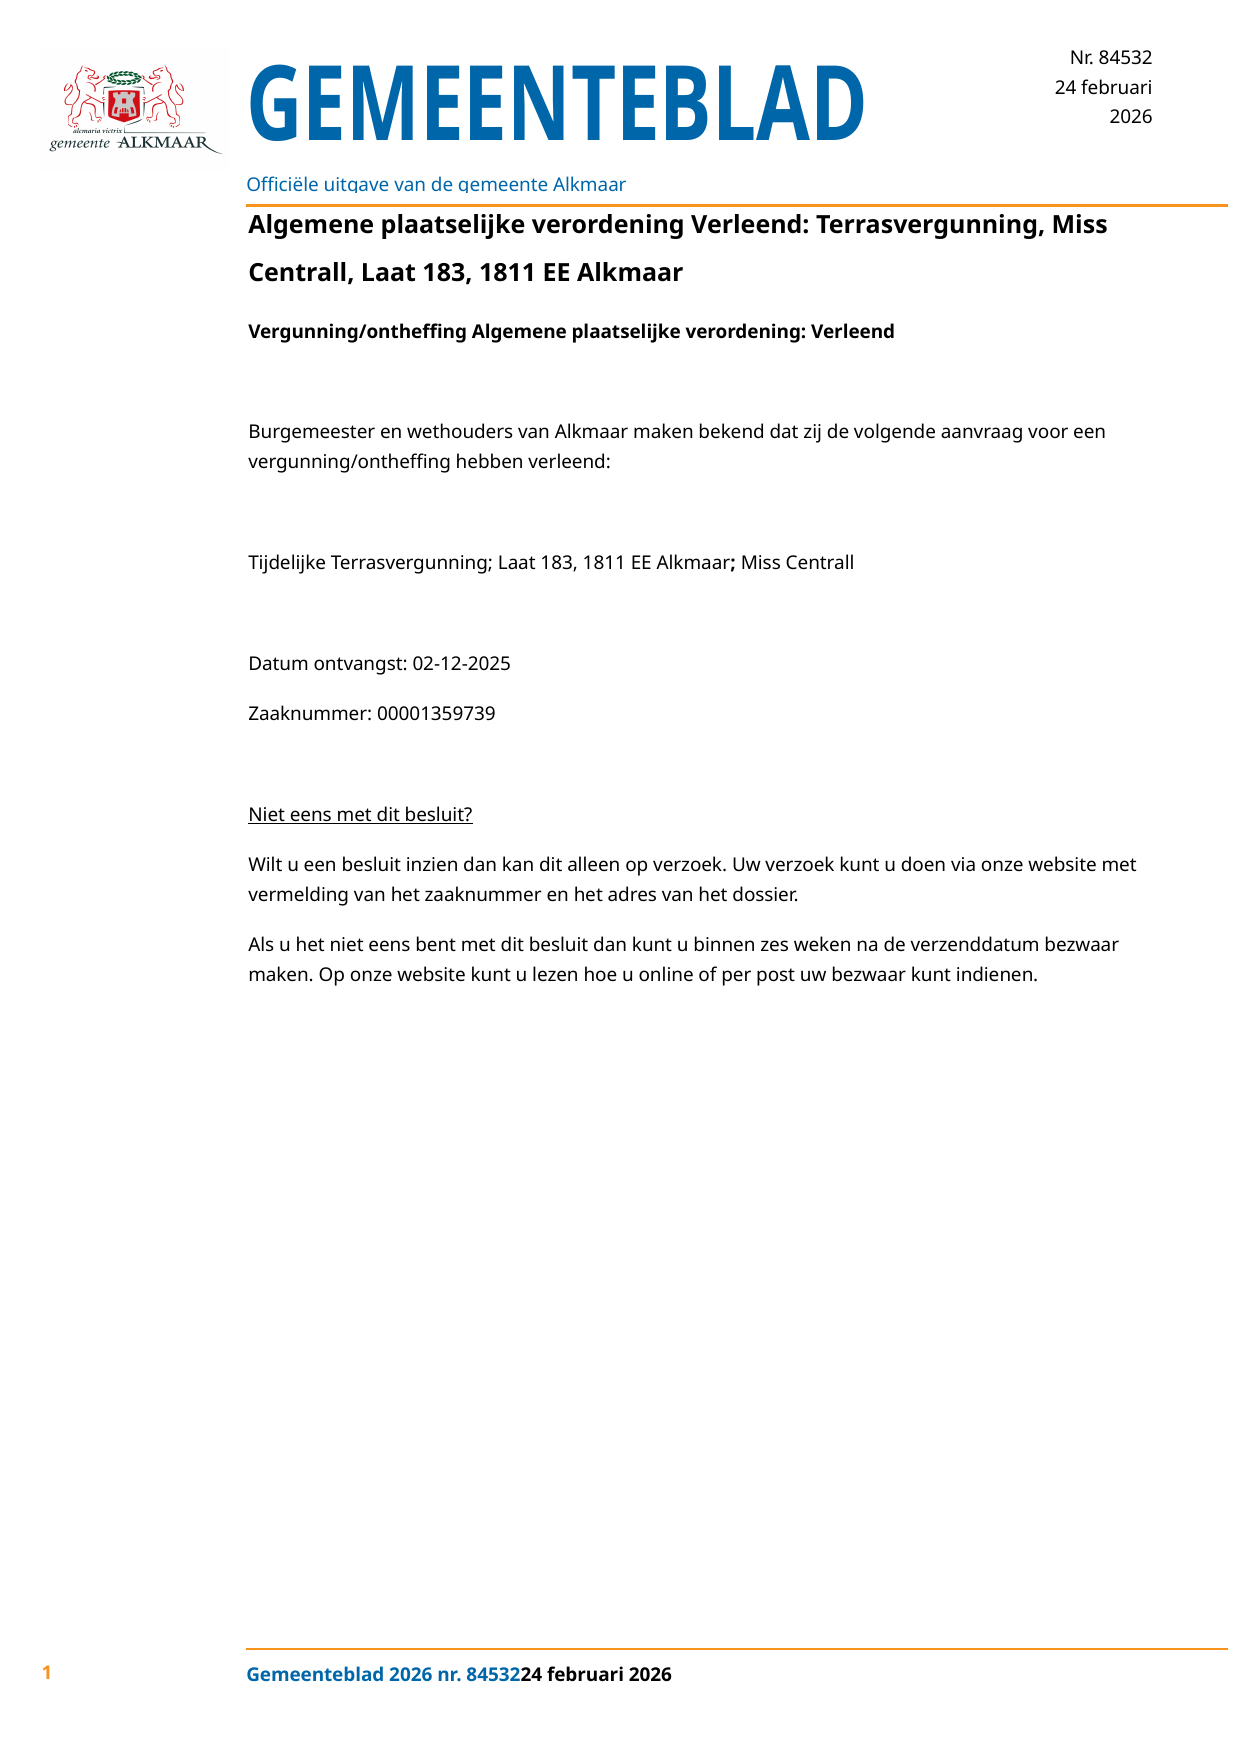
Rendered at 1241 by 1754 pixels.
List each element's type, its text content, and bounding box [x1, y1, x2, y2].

text Niet eens met dit besluit? [248, 801, 1152, 827]
text Zaaknummer: 00001359739 [248, 700, 1152, 726]
text Als u het niet eens bent met dit besluit dan kunt u binnen zes weken na de verzenddatum bezwaar maken. Op onze website kunt u lezen hoe u online of per post uw bezwaar kunt indienen. [248, 932, 1152, 987]
text Algemene plaatselijke verordening Verleend: Terrasvergunning, Miss Centrall, Laat 183, 1811 EE Alkmaar [248, 207, 1152, 288]
text Wilt u een besluit inzien dan kan dit alleen op verzoek. Uw verzoek kunt u doen via onze website met vermelding van het zaaknummer en het adres van het dossier. [248, 852, 1152, 907]
text Datum ontvangst: 02-12-2025 [248, 650, 1152, 676]
text Burgemeester en wethouders van Alkmaar maken bekend dat zij de volgende aanvraag voor een vergunning/ontheffing hebben verleend: [248, 419, 1152, 474]
picture [41, 47, 231, 172]
text Tijdelijke Terrasvergunning; Laat 183, 1811 EE Alkmaar; Miss Centrall [248, 549, 1152, 575]
text Vergunning/ontheffing Algemene plaatselijke verordening: Verleend [248, 318, 1152, 344]
